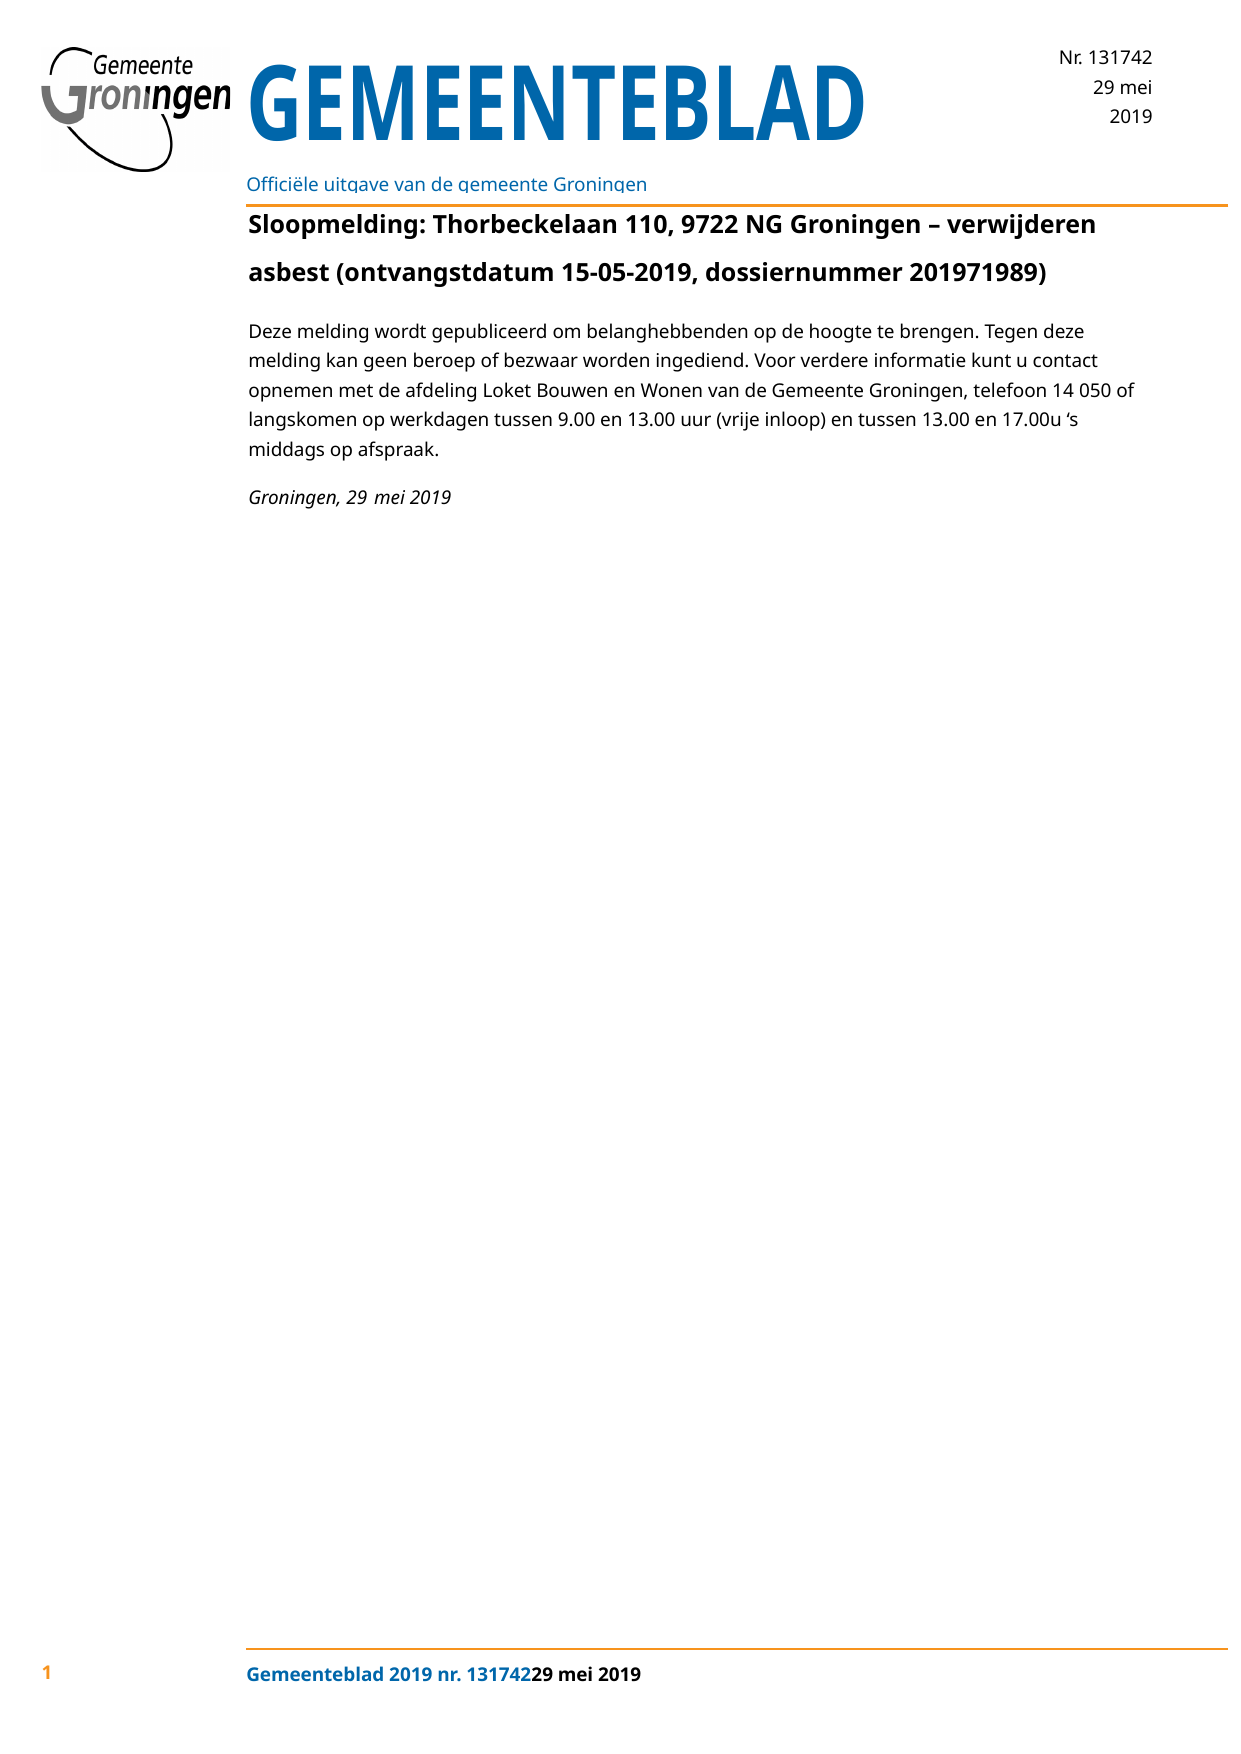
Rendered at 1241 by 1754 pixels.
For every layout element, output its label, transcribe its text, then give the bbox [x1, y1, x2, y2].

text Deze melding wordt gepubliceerd om belanghebbenden op de hoogte te brengen. Tegen deze melding kan geen beroep of bezwaar worden ingediend. Voor verdere informatie kunt u contact opnemen met de afdeling Loket Bouwen en Wonen van de Gemeente Groningen, telefoon 14 050 of langskomen op werkdagen tussen 9.00 en 13.00 uur (vrije inloop) en tussen 13.00 en 17.00u ‘s middags op afspraak. [248, 318, 1152, 462]
text Sloopmelding: Thorbeckelaan 110, 9722 NG Groningen – verwijderen asbest (ontvangstdatum 15-05-2019, dossiernummer 201971989) [248, 207, 1152, 288]
picture [41, 47, 231, 172]
text Groningen, 29 mei 2019 [248, 484, 1152, 510]
